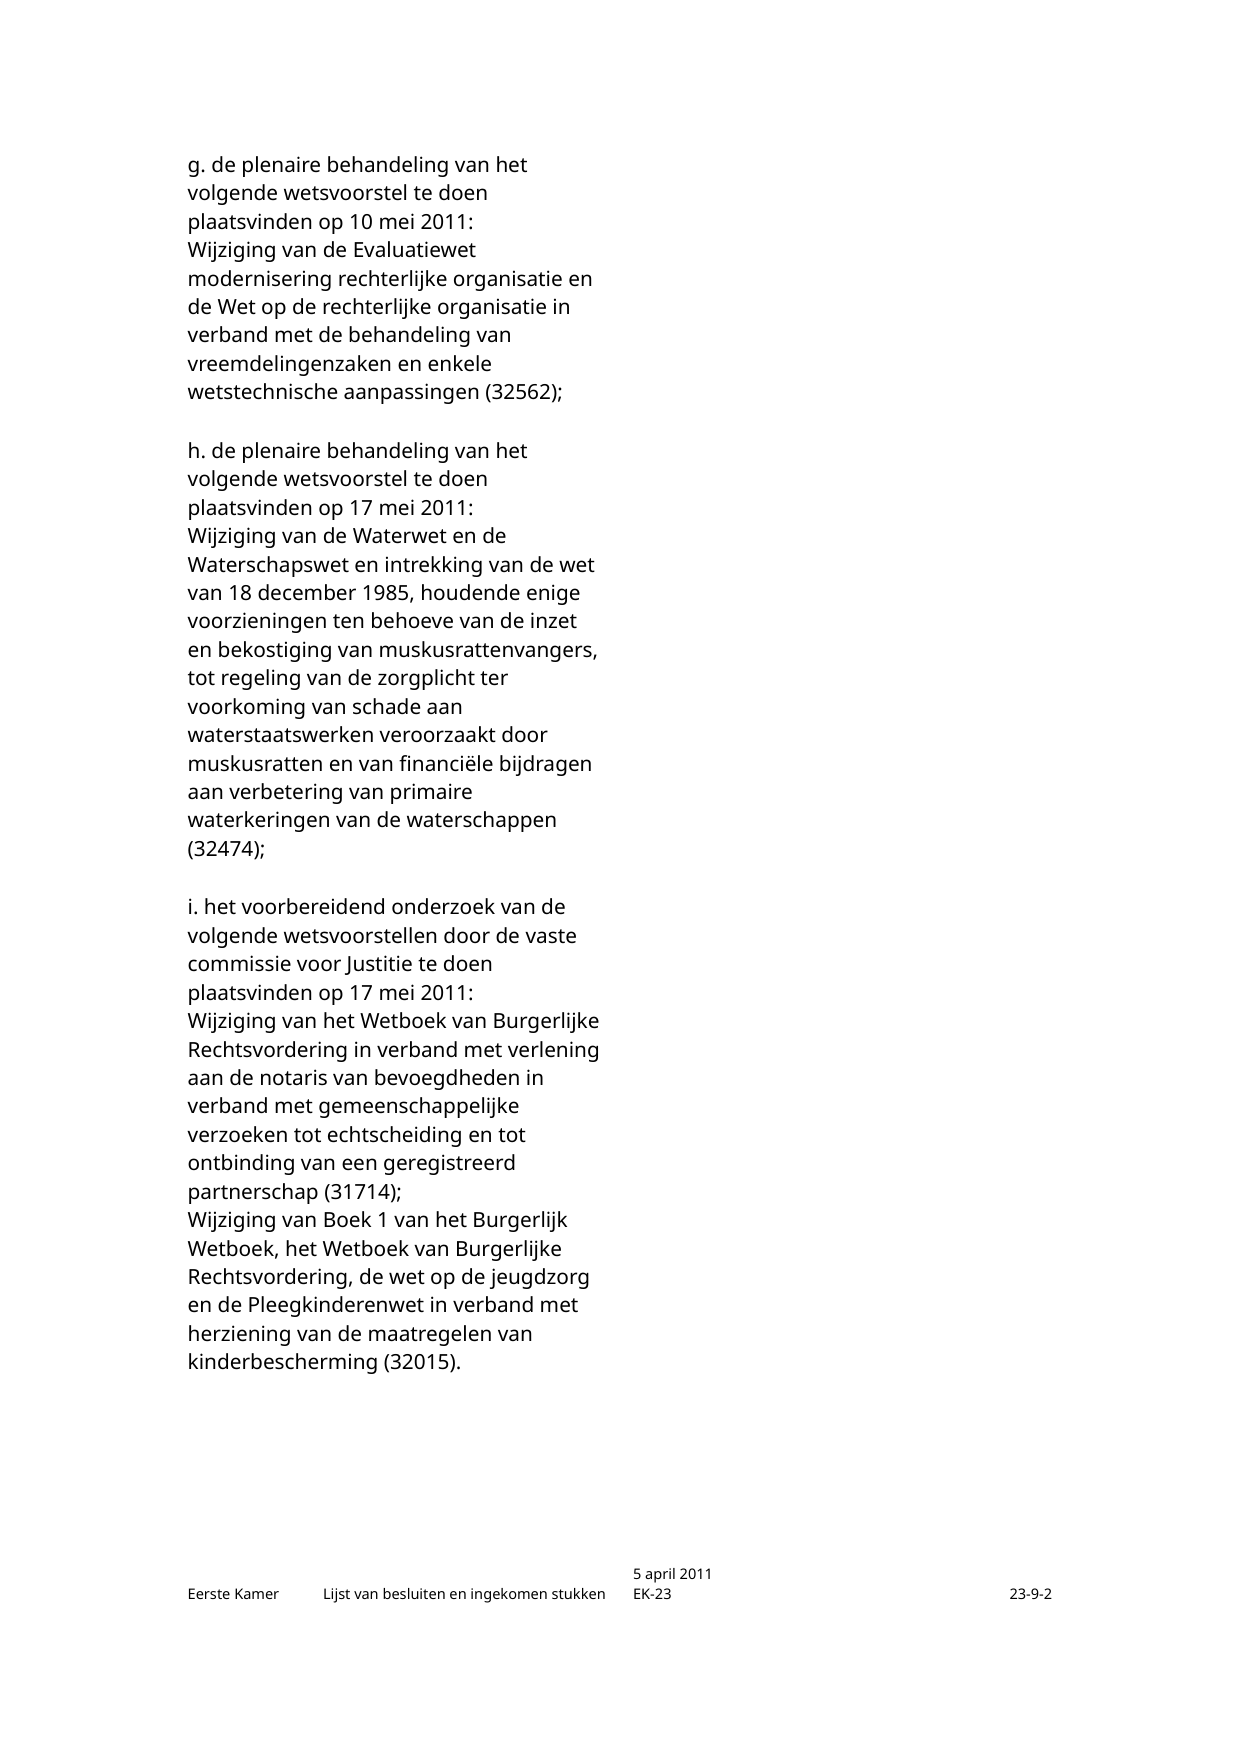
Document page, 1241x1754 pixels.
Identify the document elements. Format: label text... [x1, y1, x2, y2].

text Wijziging van de Evaluatiewet modernisering rechterlijke organisatie en de Wet op de rechterlijke organisatie in verband met de behandeling van vreemdelingenzaken en enkele wetstechnische aanpassingen (32562); [187, 235, 605, 406]
text i. het voorbereidend onderzoek van de volgende wetsvoorstellen door de vaste commissie voor Justitie te doen plaatsvinden op 17 mei 2011: [187, 892, 605, 1006]
text h. de plenaire behandeling van het volgende wetsvoorstel te doen plaatsvinden op 17 mei 2011: [187, 436, 605, 521]
text Wijziging van de Waterwet en de Waterschapswet en intrekking van de wet van 18 december 1985, houdende enige voorzieningen ten behoeve van de inzet en bekostiging van muskusrattenvangers, tot regeling van de zorgplicht ter voorkoming van schade aan waterstaatswerken veroorzaakt door muskusratten en van financiële bijdragen aan verbetering van primaire waterkeringen van de waterschappen (32474); [187, 521, 605, 862]
text g. de plenaire behandeling van het volgende wetsvoorstel te doen plaatsvinden op 10 mei 2011: [187, 150, 605, 235]
text Wijziging van het Wetboek van Burgerlijke Rechtsvordering in verband met verlening aan de notaris van bevoegdheden in verband met gemeenschappelijke verzoeken tot echtscheiding en tot ontbinding van een geregistreerd partnerschap (31714); [187, 1006, 605, 1205]
text Wijziging van Boek 1 van het Burgerlijk Wetboek, het Wetboek van Burgerlijke Rechtsvordering, de wet op de jeugdzorg en de Pleegkinderenwet in verband met herziening van de maatregelen van kinderbescherming (32015). [187, 1205, 605, 1376]
